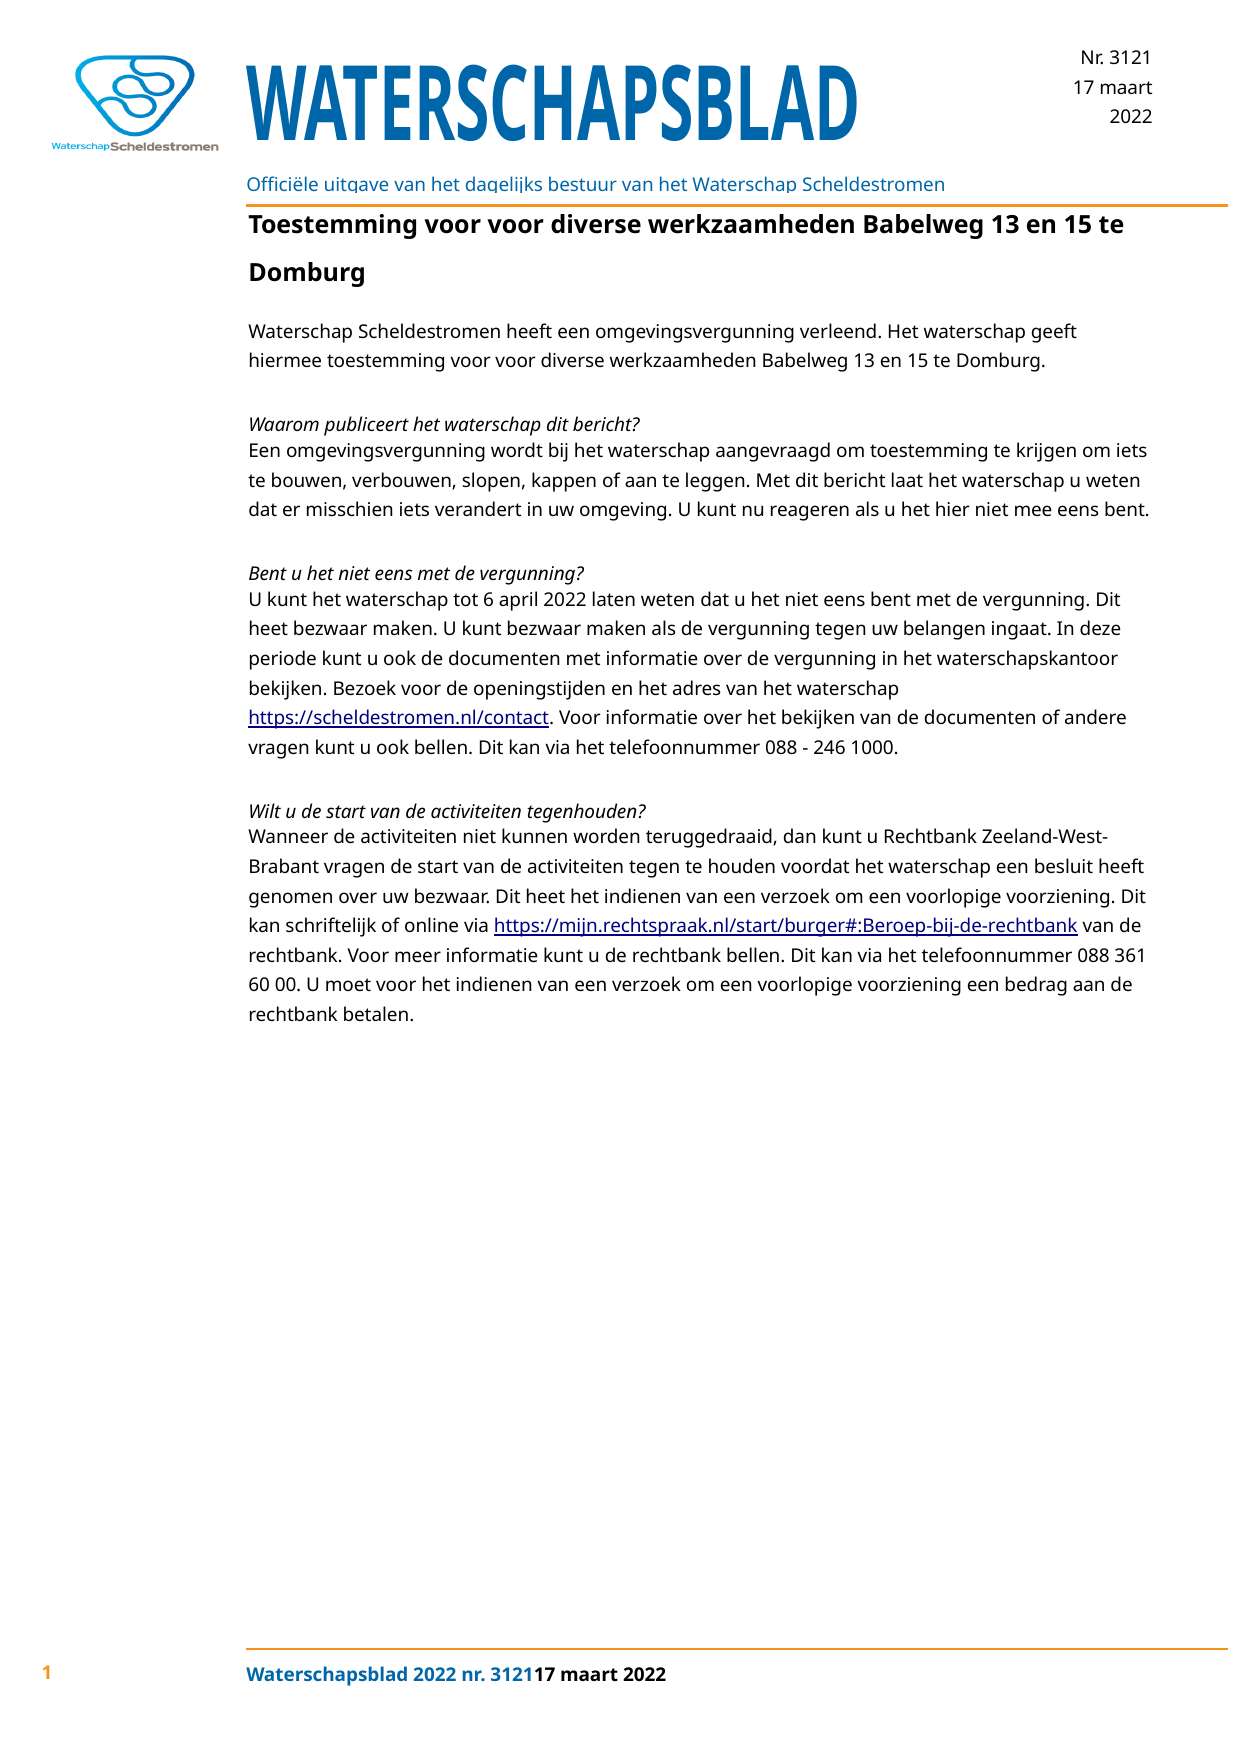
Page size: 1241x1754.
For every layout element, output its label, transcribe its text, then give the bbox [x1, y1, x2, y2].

text Een omgevingsvergunning wordt bij het waterschap aangevraagd om toestemming te krijgen om iets te bouwen, verbouwen, slopen, kappen of aan te leggen. Met dit bericht laat het waterschap u weten dat er misschien iets verandert in uw omgeving. U kunt nu reageren als u het hier niet mee eens bent. [248, 437, 1152, 522]
text Waarom publiceert het waterschap dit bericht? [248, 411, 1152, 437]
text Toestemming voor voor diverse werkzaamheden Babelweg 13 en 15 te Domburg [248, 207, 1152, 288]
text Waterschap Scheldestromen heeft een omgevingsvergunning verleend. Het waterschap geeft hiermee toestemming voor voor diverse werkzaamheden Babelweg 13 en 15 te Domburg. [248, 318, 1152, 373]
text Wilt u de start van de activiteiten tegenhouden? [248, 798, 1152, 824]
text Wanneer de activiteiten niet kunnen worden teruggedraaid, dan kunt u Rechtbank Zeeland-West-Brabant vragen de start van de activiteiten tegen te houden voordat het waterschap een besluit heeft genomen over uw bezwaar. Dit heet het indienen van een verzoek om een voorlopige voorziening. Dit kan schriftelijk of online via https://mijn.rechtspraak.nl/start/burger#:Beroep-bij-de-rechtbank van de rechtbank. Voor meer informatie kunt u de rechtbank bellen. Dit kan via het telefoonnummer 088 361 60 00. U moet voor het indienen van een verzoek om een voorlopige voorziening een bedrag aan de rechtbank betalen. [248, 824, 1152, 1027]
picture [41, 47, 231, 172]
text Bent u het niet eens met de vergunning? [248, 560, 1152, 586]
text U kunt het waterschap tot 6 april 2022 laten weten dat u het niet eens bent met de vergunning. Dit heet bezwaar maken. U kunt bezwaar maken als de vergunning tegen uw belangen ingaat. In deze periode kunt u ook de documenten met informatie over de vergunning in het waterschapskantoor bekijken. Bezoek voor de openingstijden en het adres van het waterschap https://scheldestromen.nl/contact. Voor informatie over het bekijken van de documenten of andere vragen kunt u ook bellen. Dit kan via het telefoonnummer 088 - 246 1000. [248, 586, 1152, 760]
